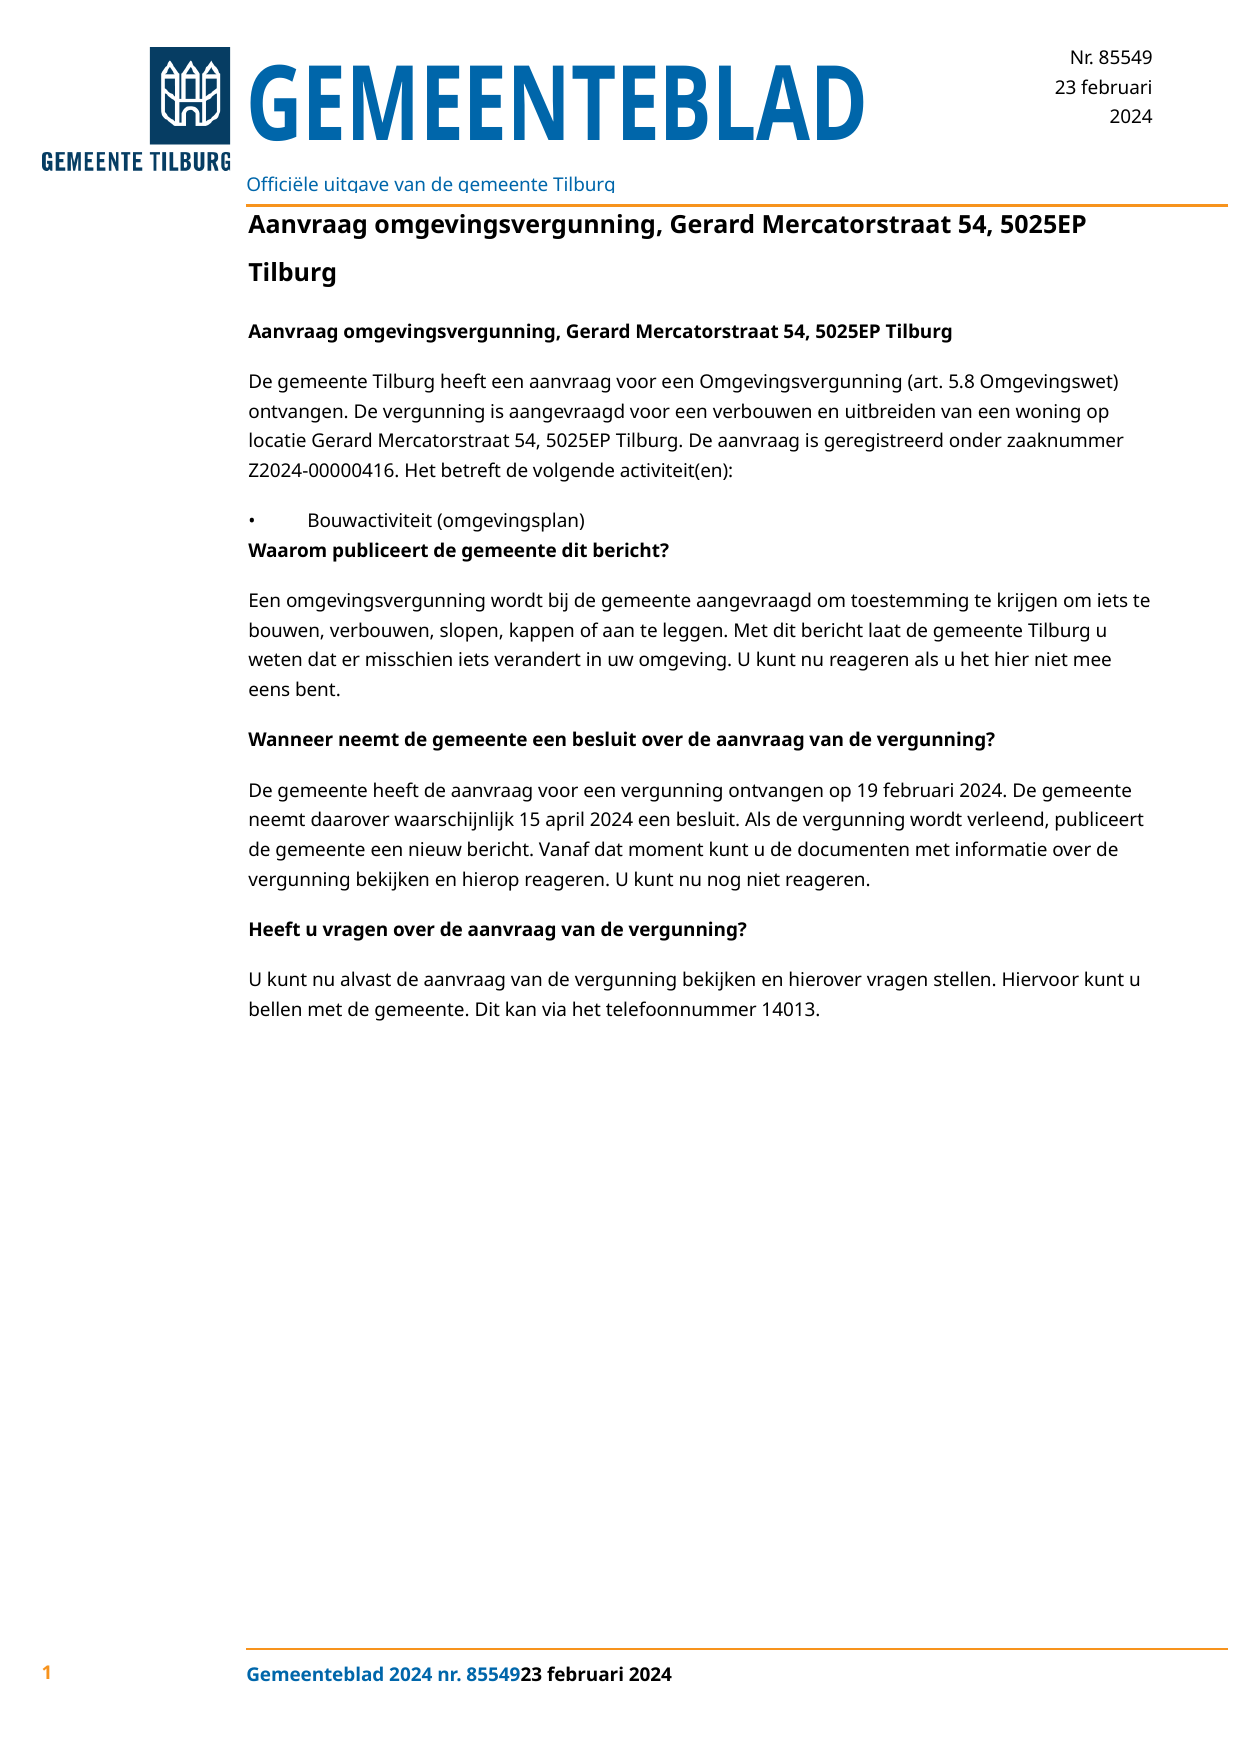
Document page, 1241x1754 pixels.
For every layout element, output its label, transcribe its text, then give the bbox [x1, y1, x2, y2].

text Wanneer neemt de gemeente een besluit over de aanvraag van de vergunning? [248, 727, 1152, 752]
text Heeft u vragen over de aanvraag van de vergunning? [248, 916, 1152, 942]
picture [41, 47, 231, 172]
text Een omgevingsvergunning wordt bij de gemeente aangevraagd om toestemming te krijgen om iets te bouwen, verbouwen, slopen, kappen of aan te leggen. Met dit bericht laat de gemeente Tilburg u weten dat er misschien iets verandert in uw omgeving. U kunt nu reageren als u het hier niet mee eens bent. [248, 587, 1152, 702]
text Aanvraag omgevingsvergunning, Gerard Mercatorstraat 54, 5025EP Tilburg [248, 318, 1152, 344]
text U kunt nu alvast de aanvraag van de vergunning bekijken en hierover vragen stellen. Hiervoor kunt u bellen met de gemeente. Dit kan via het telefoonnummer 14013. [248, 967, 1152, 1022]
text Waarom publiceert de gemeente dit bericht? [248, 537, 1152, 563]
text De gemeente heeft de aanvraag voor een vergunning ontvangen op 19 februari 2024. De gemeente neemt daarover waarschijnlijk 15 april 2024 een besluit. Als de vergunning wordt verleend, publiceert de gemeente een nieuw bericht. Vanaf dat moment kunt u de documenten met informatie over de vergunning bekijken en hierop reageren. U kunt nu nog niet reageren. [248, 777, 1152, 892]
list Bouwactiviteit (omgevingsplan) [248, 507, 1152, 533]
text Aanvraag omgevingsvergunning, Gerard Mercatorstraat 54, 5025EP Tilburg [248, 207, 1152, 288]
text De gemeente Tilburg heeft een aanvraag voor een Omgevingsvergunning (art. 5.8 Omgevingswet) ontvangen. De vergunning is aangevraagd voor een verbouwen en uitbreiden van een woning op locatie Gerard Mercatorstraat 54, 5025EP Tilburg. De aanvraag is geregistreerd onder zaaknummer Z2024-00000416. Het betreft de volgende activiteit(en): [248, 368, 1152, 483]
